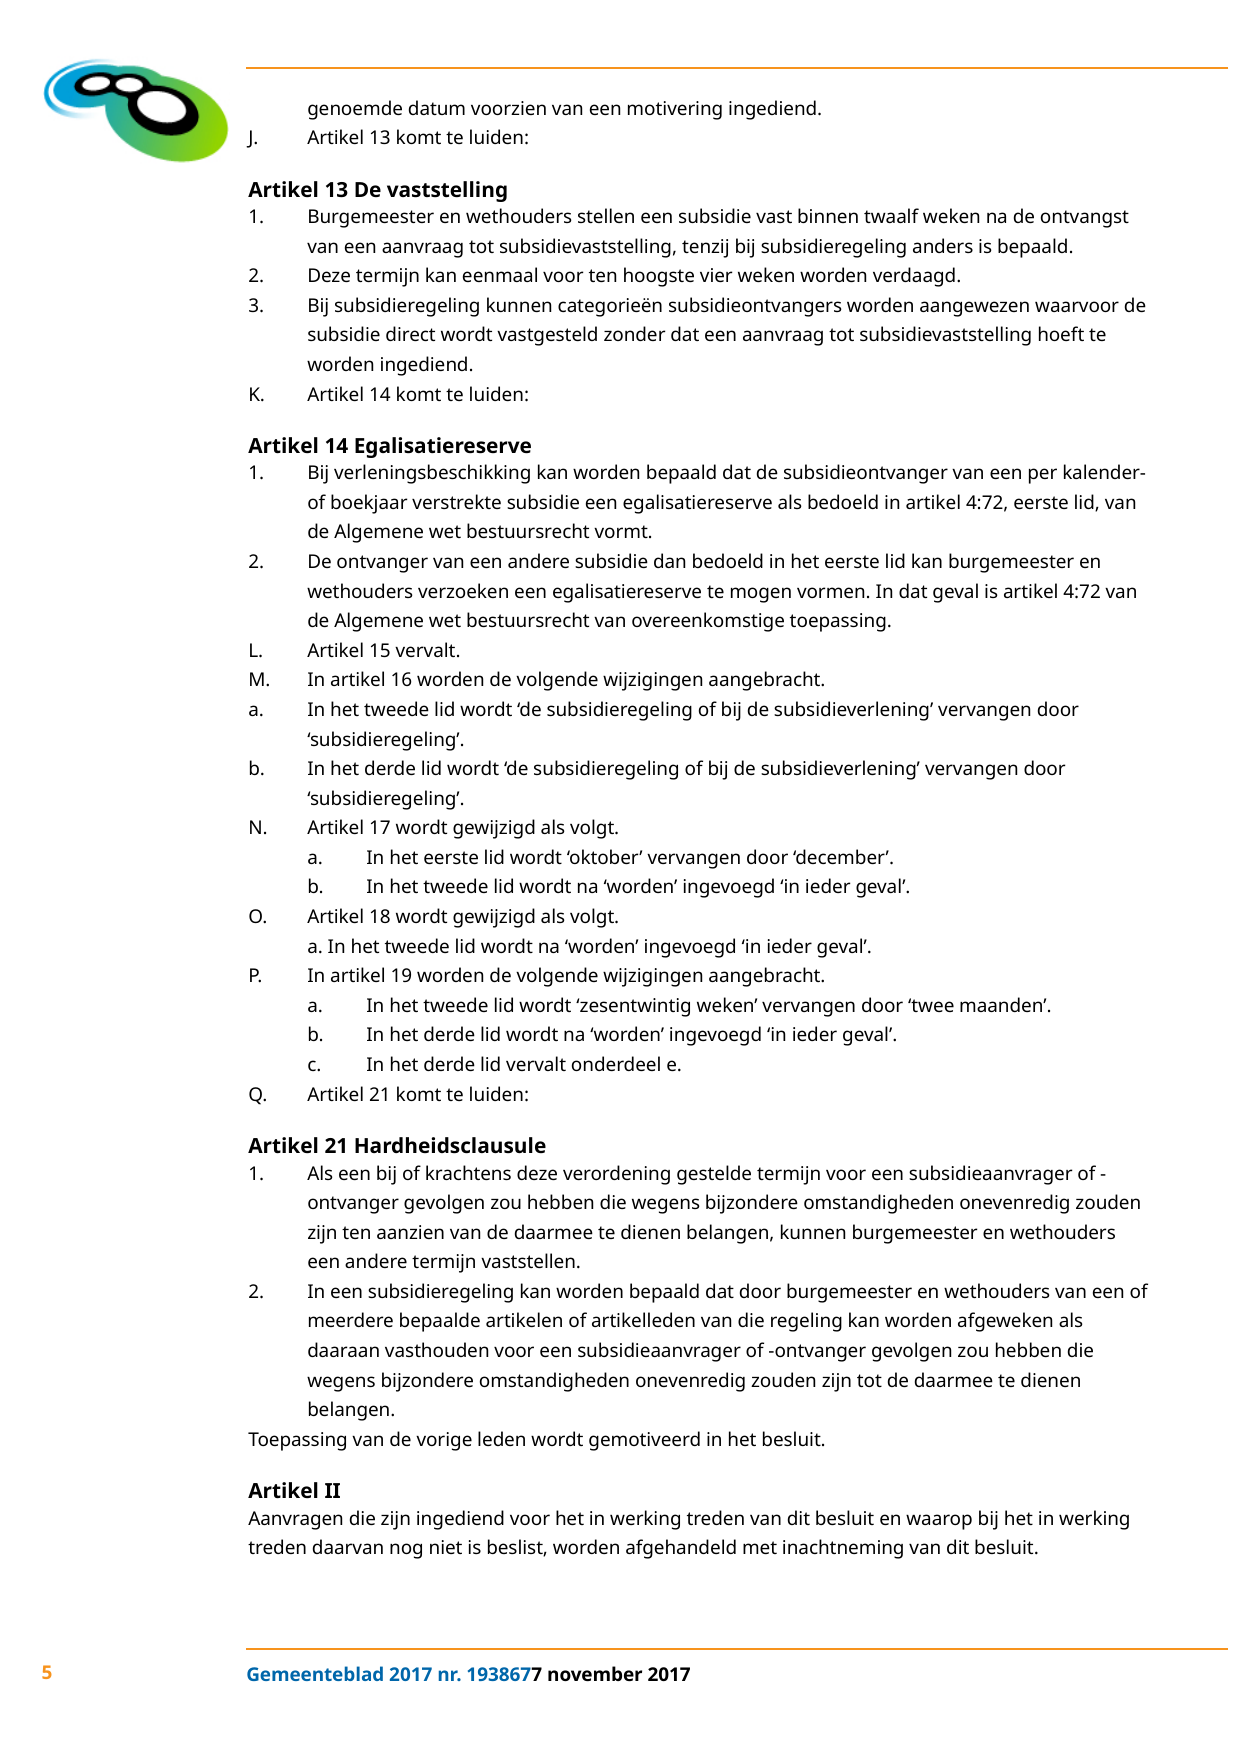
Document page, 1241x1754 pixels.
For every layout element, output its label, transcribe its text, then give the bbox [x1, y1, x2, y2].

list Artikel 14 komt te luiden: [248, 381, 1152, 406]
list In het tweede lid wordt na ‘worden’ ingevoegd ‘in ieder geval’. [307, 874, 1152, 899]
text Artikel II [248, 1476, 1152, 1505]
list Deze termijn kan eenmaal voor ten hoogste vier weken worden verdaagd. [248, 262, 1152, 288]
list In het tweede lid wordt ‘zesentwintig weken’ vervangen door ‘twee maanden’. [307, 992, 1152, 1018]
list Artikel 17 wordt gewijzigd als volgt. [248, 814, 1152, 840]
list Artikel 21 komt te luiden: [248, 1081, 1152, 1107]
list In artikel 19 worden de volgende wijzigingen aangebracht. [248, 962, 1152, 988]
list In een subsidieregeling kan worden bepaald dat door burgemeester en wethouders van een of meerdere bepaalde artikelen of artikelleden van die regeling kan worden afgeweken als daaraan vasthouden voor een subsidieaanvrager of -ontvanger gevolgen zou hebben die wegens bijzondere omstandigheden onevenredig zouden zijn tot de daarmee te dienen belangen. [248, 1278, 1152, 1422]
text Toepassing van de vorige leden wordt gemotiveerd in het besluit. [248, 1426, 1152, 1452]
list In het derde lid wordt ‘de subsidieregeling of bij de subsidieverlening’ vervangen door ‘subsidieregeling’. [248, 755, 1152, 811]
text Aanvragen die zijn ingediend voor het in werking treden van dit besluit en waarop bij het in werking treden daarvan nog niet is beslist, worden afgehandeld met inachtneming van dit besluit. [248, 1505, 1152, 1560]
list Artikel 15 vervalt. [248, 637, 1152, 663]
text Artikel 14 Egalisatiereserve [248, 431, 1152, 459]
list In het derde lid vervalt onderdeel e. [307, 1051, 1152, 1077]
list In artikel 16 worden de volgende wijzigingen aangebracht. [248, 667, 1152, 692]
text Artikel 21 Hardheidsclausule [248, 1131, 1152, 1160]
list Bij subsidieregeling kunnen categorieën subsidieontvangers worden aangewezen waarvoor de subsidie direct wordt vastgesteld zonder dat een aanvraag tot subsidievaststelling hoeft te worden ingediend. [248, 292, 1152, 377]
list genoemde datum voorzien van een motivering ingediend. [248, 95, 1152, 121]
list De ontvanger van een andere subsidie dan bedoeld in het eerste lid kan burgemeester en wethouders verzoeken een egalisatiereserve te mogen vormen. In dat geval is artikel 4:72 van de Algemene wet bestuursrecht van overeenkomstige toepassing. [248, 548, 1152, 633]
list In het tweede lid wordt ‘de subsidieregeling of bij de subsidieverlening’ vervangen door ‘subsidieregeling’. [248, 696, 1152, 752]
picture [41, 47, 231, 172]
list Artikel 18 wordt gewijzigd als volgt. [248, 903, 1152, 929]
text Artikel 13 De vaststelling [248, 175, 1152, 203]
list Burgemeester en wethouders stellen een subsidie vast binnen twaalf weken na de ontvangst van een aanvraag tot subsidievaststelling, tenzij bij subsidieregeling anders is bepaald. [248, 203, 1152, 258]
list Bij verleningsbeschikking kan worden bepaald dat de subsidieontvanger van een per kalender- of boekjaar verstrekte subsidie een egalisatiereserve als bedoeld in artikel 4:72, eerste lid, van de Algemene wet bestuursrecht vormt. [248, 459, 1152, 544]
list Als een bij of krachtens deze verordening gestelde termijn voor een subsidieaanvrager of -ontvanger gevolgen zou hebben die wegens bijzondere omstandigheden onevenredig zouden zijn ten aanzien van de daarmee te dienen belangen, kunnen burgemeester en wethouders een andere termijn vaststellen. [248, 1160, 1152, 1274]
list Artikel 13 komt te luiden: [248, 124, 1152, 150]
list a. In het tweede lid wordt na ‘worden’ ingevoegd ‘in ieder geval’. [248, 933, 1152, 959]
list In het derde lid wordt na ‘worden’ ingevoegd ‘in ieder geval’. [307, 1022, 1152, 1047]
list In het eerste lid wordt ‘oktober’ vervangen door ‘december’. [307, 844, 1152, 870]
